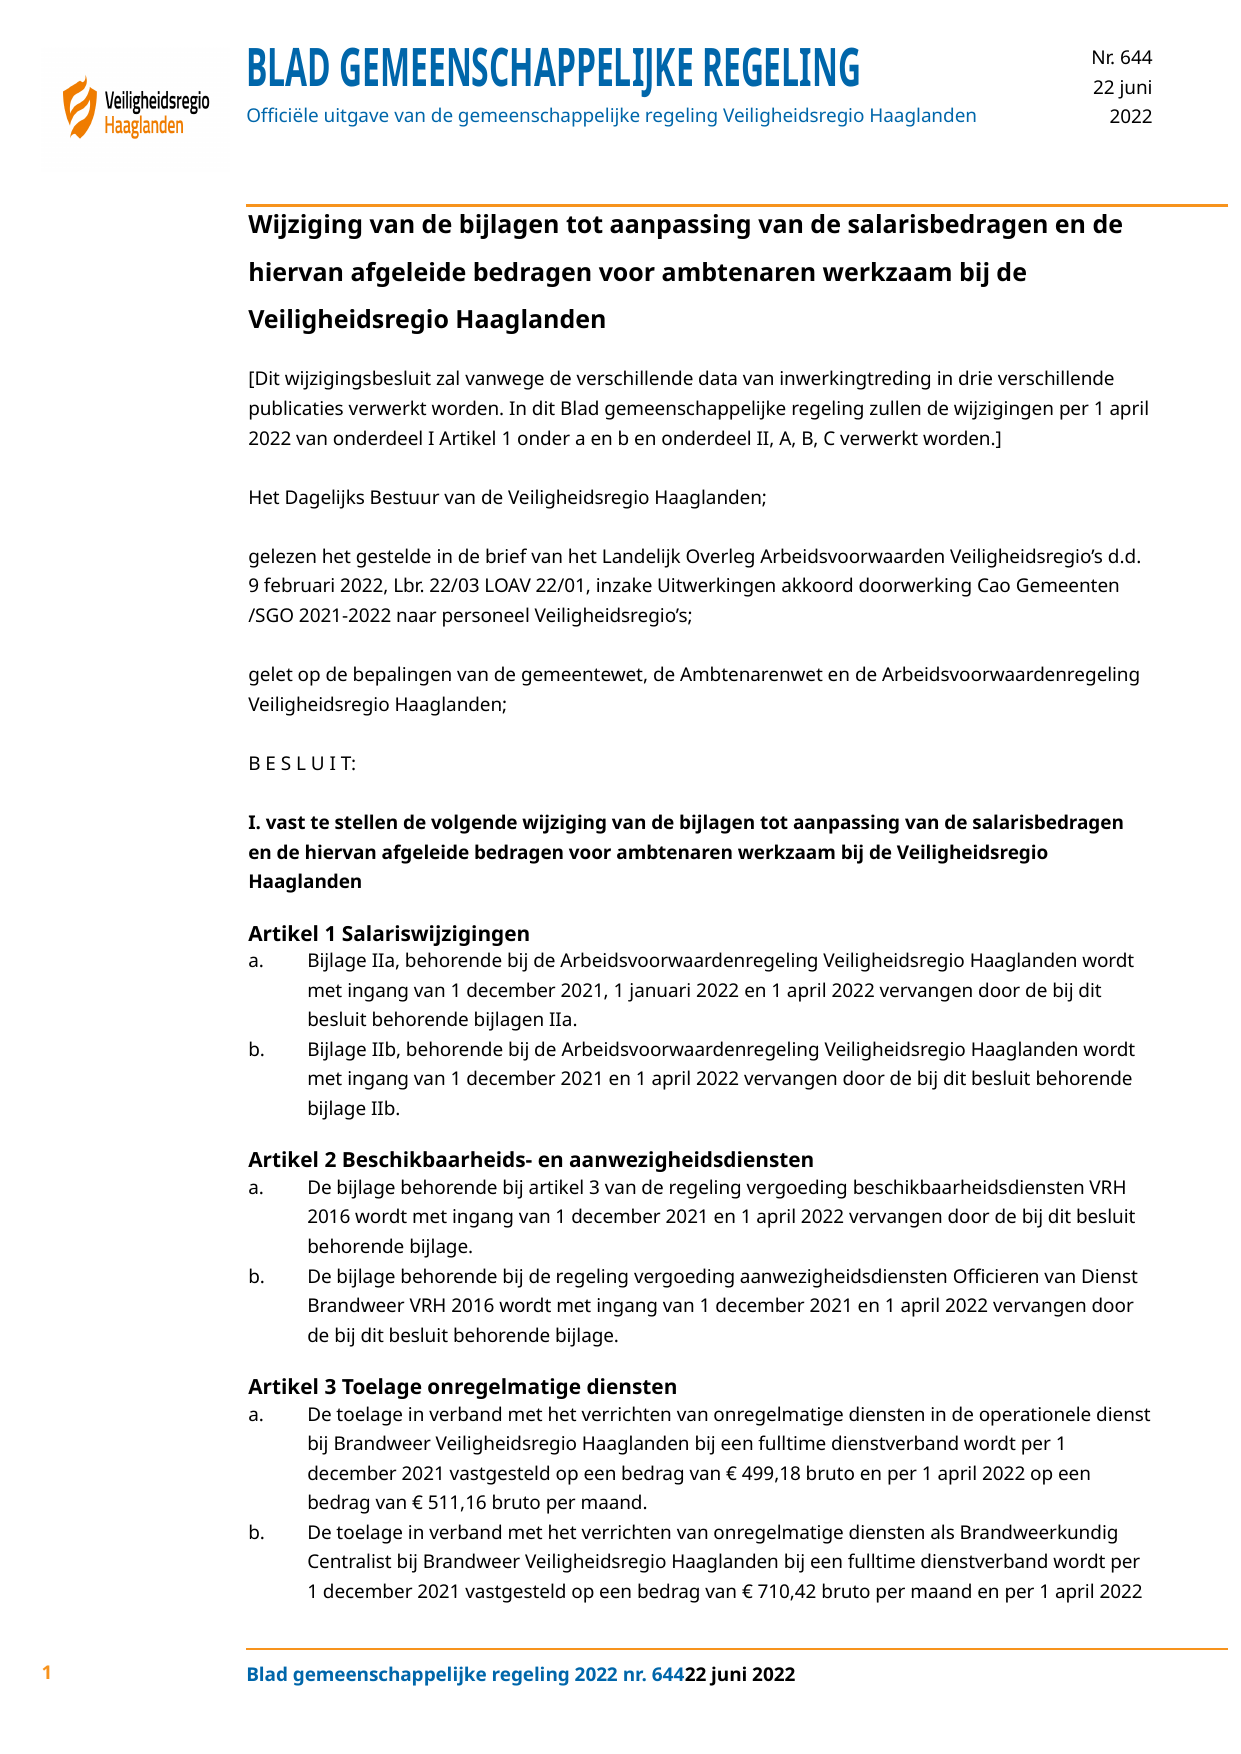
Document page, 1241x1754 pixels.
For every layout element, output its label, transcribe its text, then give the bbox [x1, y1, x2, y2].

text Artikel 2 Beschikbaarheids- en aanwezigheidsdiensten [248, 1146, 1152, 1174]
text I. vast te stellen de volgende wijziging van de bijlagen tot aanpassing van de salarisbedragen en de hiervan afgeleide bedragen voor ambtenaren werkzaam bij de Veiligheidsregio Haaglanden [248, 809, 1152, 894]
text gelet op de bepalingen van de gemeentewet, de Ambtenarenwet en de Arbeidsvoorwaardenregeling Veiligheidsregio Haaglanden; [248, 661, 1152, 717]
list Bijlage IIa, behorende bij de Arbeidsvoorwaardenregeling Veiligheidsregio Haaglanden wordt met ingang van 1 december 2021, 1 januari 2022 en 1 april 2022 vervangen door de bij dit besluit behorende bijlagen IIa. [248, 947, 1152, 1032]
list De bijlage behorende bij de regeling vergoeding aanwezigheidsdiensten Officieren van Dienst Brandweer VRH 2016 wordt met ingang van 1 december 2021 en 1 april 2022 vervangen door de bij dit besluit behorende bijlage. [248, 1263, 1152, 1348]
text B E S L U I T: [248, 750, 1152, 776]
text Artikel 3 Toelage onregelmatige diensten [248, 1372, 1152, 1401]
list De bijlage behorende bij artikel 3 van de regeling vergoeding beschikbaarheidsdiensten VRH 2016 wordt met ingang van 1 december 2021 en 1 april 2022 vervangen door de bij dit besluit behorende bijlage. [248, 1174, 1152, 1259]
list De toelage in verband met het verrichten van onregelmatige diensten als Brandweerkundig Centralist bij Brandweer Veiligheidsregio Haaglanden bij een fulltime dienstverband wordt per 1 december 2021 vastgesteld op een bedrag van € 710,42 bruto per maand en per 1 april 2022 [248, 1519, 1152, 1604]
list Bijlage IIb, behorende bij de Arbeidsvoorwaardenregeling Veiligheidsregio Haaglanden wordt met ingang van 1 december 2021 en 1 april 2022 vervangen door de bij dit besluit behorende bijlage IIb. [248, 1036, 1152, 1121]
text [Dit wijzigingsbesluit zal vanwege de verschillende data van inwerkingtreding in drie verschillende publicaties verwerkt worden. In dit Blad gemeenschappelijke regeling zullen de wijzigingen per 1 april 2022 van onderdeel I Artikel 1 onder a en b en onderdeel II, A, B, C verwerkt worden.] [248, 366, 1152, 450]
text Artikel 1 Salariswijzigingen [248, 919, 1152, 947]
text Het Dagelijks Bestuur van de Veiligheidsregio Haaglanden; [248, 484, 1152, 509]
picture [41, 47, 231, 172]
text gelezen het gestelde in de brief van het Landelijk Overleg Arbeidsvoorwaarden Veiligheidsregio’s d.d. 9 februari 2022, Lbr. 22/03 LOAV 22/01, inzake Uitwerkingen akkoord doorwerking Cao Gemeenten /SGO 2021-2022 naar personeel Veiligheidsregio’s; [248, 543, 1152, 628]
list De toelage in verband met het verrichten van onregelmatige diensten in de operationele dienst bij Brandweer Veiligheidsregio Haaglanden bij een fulltime dienstverband wordt per 1 december 2021 vastgesteld op een bedrag van € 499,18 bruto en per 1 april 2022 op een bedrag van € 511,16 bruto per maand. [248, 1401, 1152, 1515]
text Wijziging van de bijlagen tot aanpassing van de salarisbedragen en de hiervan afgeleide bedragen voor ambtenaren werkzaam bij de Veiligheidsregio Haaglanden [248, 207, 1152, 336]
